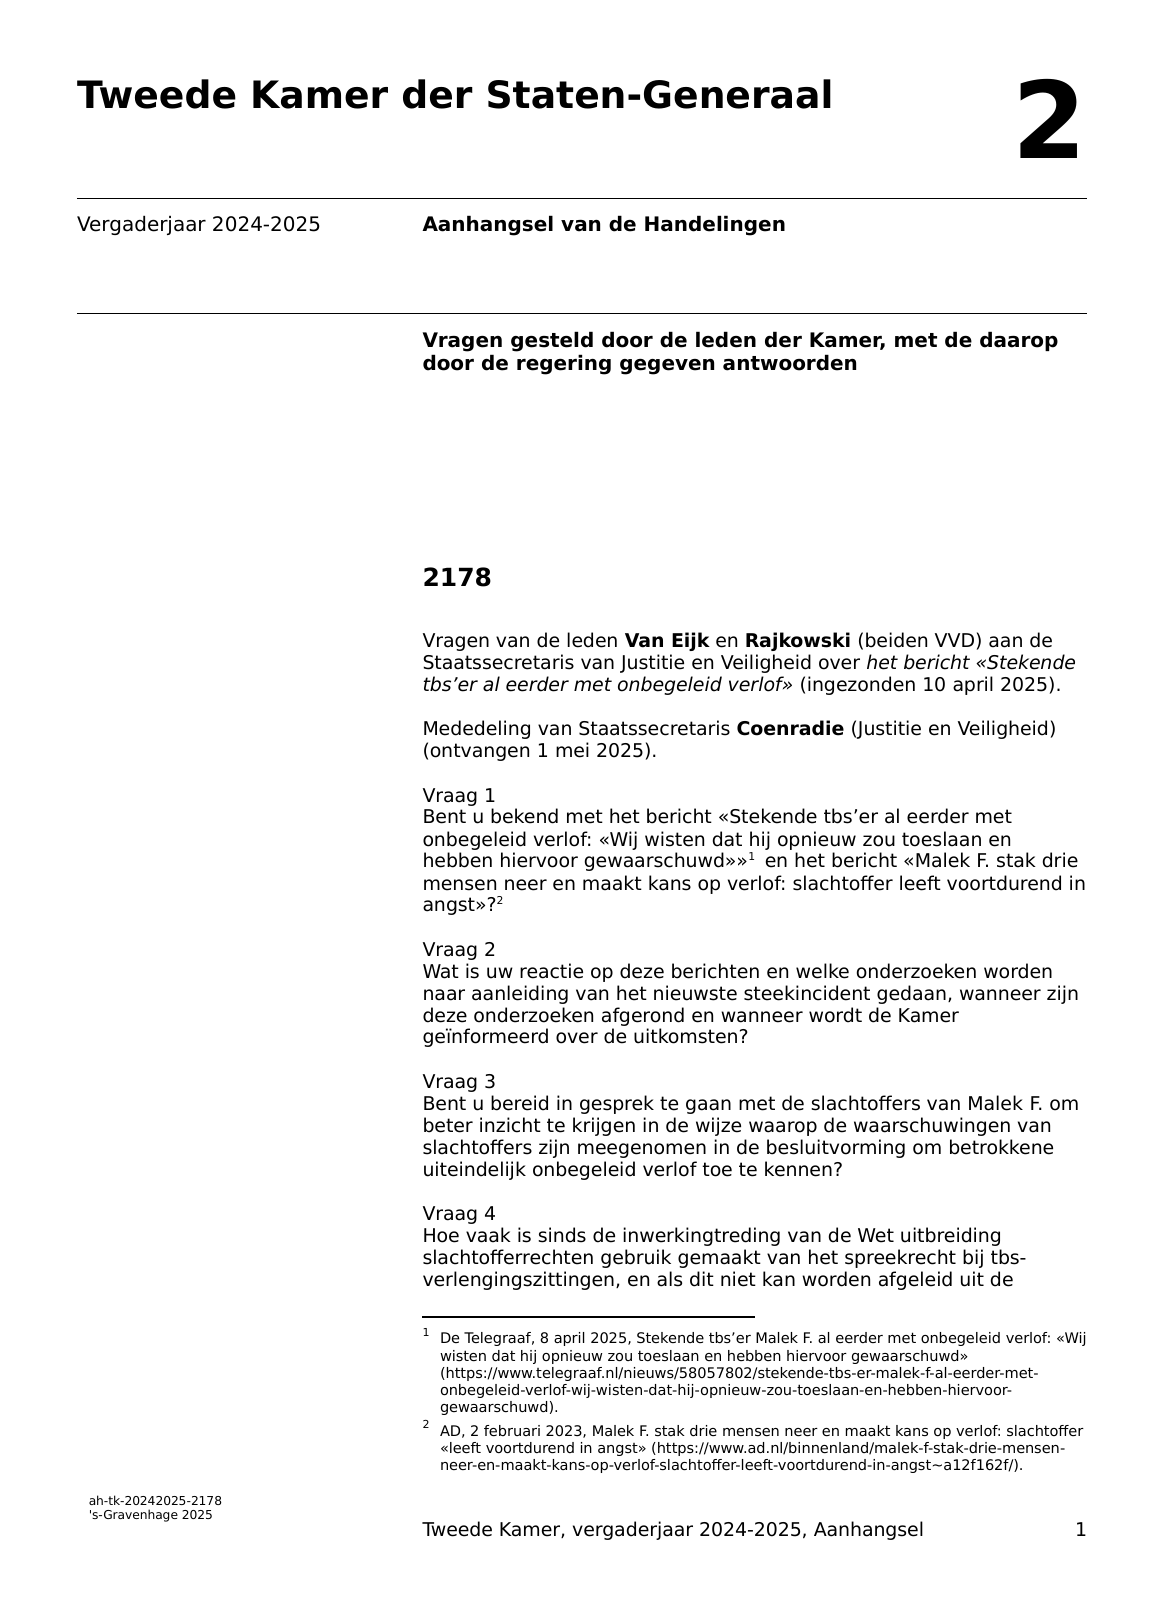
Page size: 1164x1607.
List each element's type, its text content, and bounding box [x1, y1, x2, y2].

text Mededeling van Staatssecretaris Coenradie (Justitie en Veiligheid) (ontvangen 1 mei 2025). [422, 718, 1087, 762]
table_header 2 [886, 59, 1087, 198]
text Wat is uw reactie op deze berichten en welke onderzoeken worden naar aanleiding van het nieuwste steekincident gedaan, wanneer zijn deze onderzoeken afgerond en wanneer wordt de Kamer geïnformeerd over de uitkomsten? [422, 961, 1087, 1048]
table_cell Vragen gesteld door de leden der Kamer, met de daarop door de regering gegeven antwoorden [422, 314, 1087, 375]
text Vraag 3 [422, 1071, 1087, 1093]
text 's-Gravenhage 2025 [88, 1508, 323, 1522]
text Hoe vaak is sinds de inwerkingtreding van de Wet uitbreiding slachtofferrechten gebruik gemaakt van het spreekrecht bij tbs-verlengingszittingen, en als dit niet kan worden afgeleid uit de [422, 1225, 1087, 1291]
text 2178 [422, 563, 1087, 592]
text Vraag 1 [422, 784, 1087, 806]
text Vragen van de leden Van Eijk en Rajkowski (beiden VVD) aan de Staatssecretaris van Justitie en Veiligheid over het bericht «Stekende tbs’er al eerder met onbegeleid verlof» (ingezonden 10 april 2025). [422, 630, 1087, 696]
text Vraag 4 [422, 1203, 1087, 1225]
table_header Tweede Kamer der Staten-Generaal [77, 59, 886, 198]
text De Telegraaf, 8 april 2025, Stekende tbs’er Malek F. al eerder met onbegeleid verlof: «Wij wisten dat hij opnieuw zou toeslaan en hebben hiervoor gewaarschuwd» (https://www.telegraaf.nl/nieuws/58057802/stekende-tbs-er-malek-f-al-eerder-met-onbegeleid-verlof-wij-wisten-dat-hij-opnieuw-zou-toeslaan-en-hebben-hiervoor-gewaarschuwd). [422, 1326, 1087, 1416]
table_cell Vergaderjaar 2024-2025 [77, 199, 422, 313]
table_cell Aanhangsel van de Handelingen [422, 199, 1087, 313]
text Bent u bereid in gesprek te gaan met de slachtoffers van Malek F. om beter inzicht te krijgen in de wijze waarop de waarschuwingen van slachtoffers zijn meegenomen in de besluitvorming om betrokkene uiteindelijk onbegeleid verlof toe te kennen? [422, 1093, 1087, 1181]
text Vraag 2 [422, 938, 1087, 961]
text AD, 2 februari 2023, Malek F. stak drie mensen neer en maakt kans op verlof: slachtoffer «leeft voortdurend in angst» (https://www.ad.nl/binnenland/malek-f-stak-drie-mensen-neer-en-maakt-kans-op-verlof-slachtoffer-leeft-voortdurend-in-angst~a12f162f/). [422, 1418, 1087, 1474]
text Bent u bekend met het bericht «Stekende tbs’er al eerder met onbegeleid verlof: «Wij wisten dat hij opnieuw zou toeslaan en hebben hiervoor gewaarschuwd»» en het bericht «Malek F. stak drie mensen neer en maakt kans op verlof: slachtoffer leeft voortdurend in angst»? [422, 806, 1087, 916]
text ah-tk-20242025-2178 [88, 1494, 323, 1508]
table_cell [77, 314, 422, 375]
